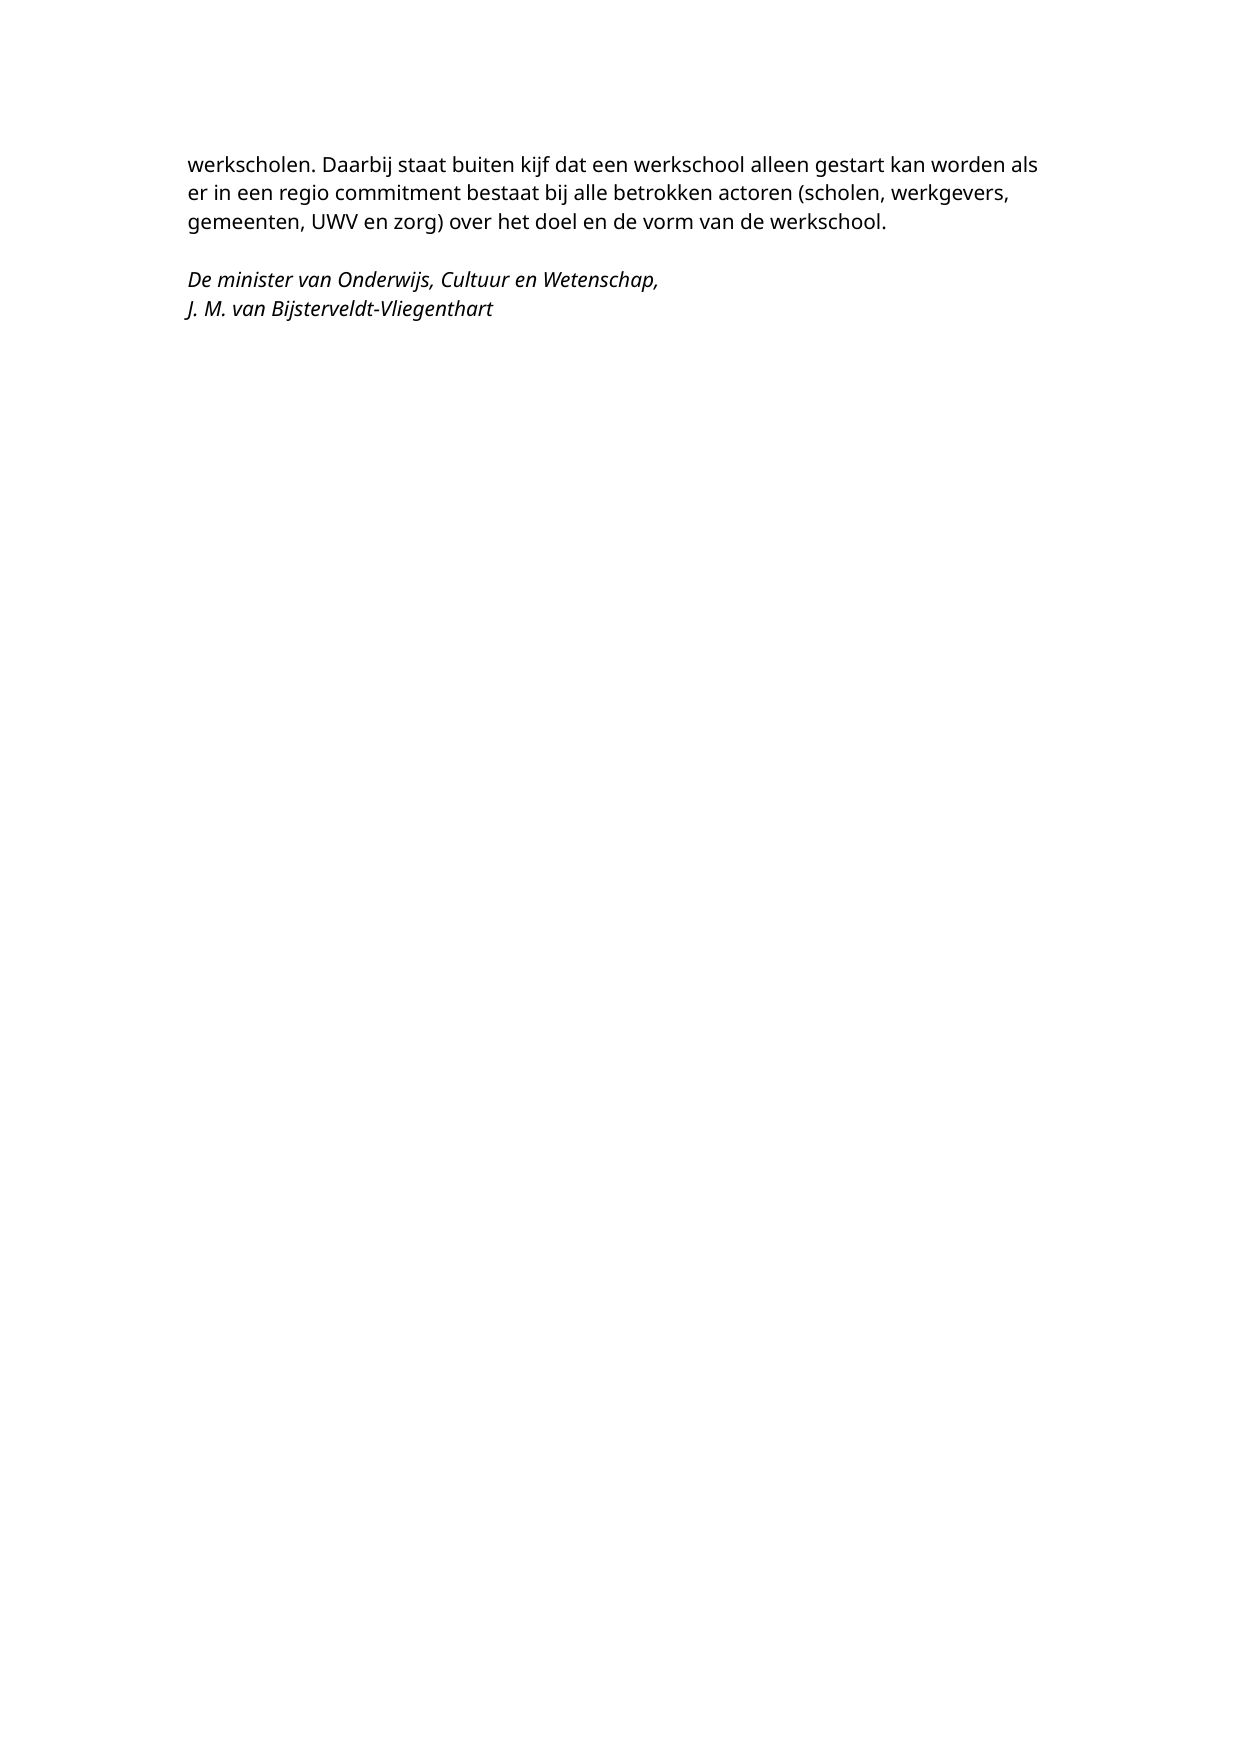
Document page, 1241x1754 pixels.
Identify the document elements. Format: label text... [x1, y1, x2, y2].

text De minister van Onderwijs, Cultuur en Wetenschap, [187, 265, 1053, 294]
text werkscholen. Daarbij staat buiten kijf dat een werkschool alleen gestart kan worden als er in een regio commitment bestaat bij alle betrokken actoren (scholen, werkgevers, gemeenten, UWV en zorg) over het doel en de vorm van de werkschool. [187, 150, 1053, 235]
text J. M. van Bijsterveldt-Vliegenthart [187, 294, 1053, 322]
